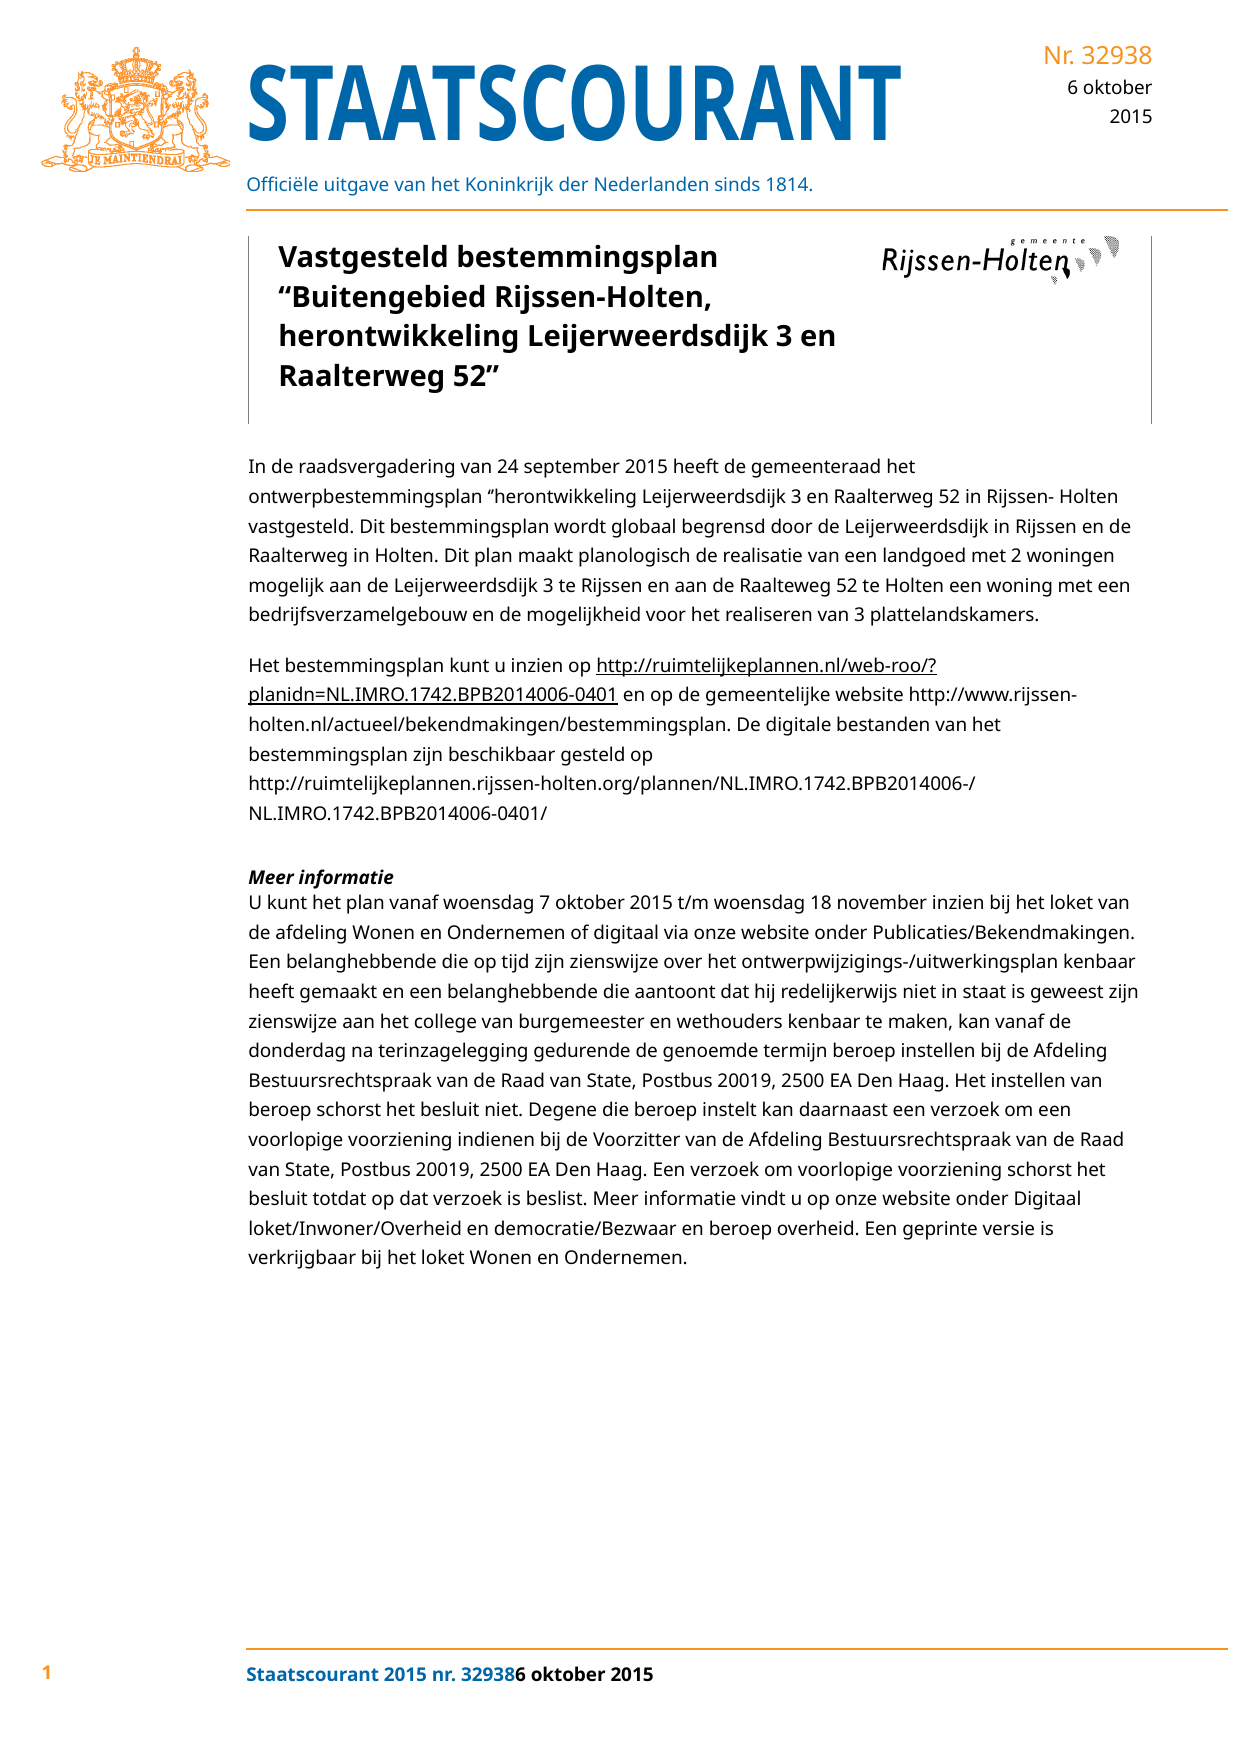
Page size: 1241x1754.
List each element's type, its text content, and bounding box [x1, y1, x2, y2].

picture [41, 47, 231, 172]
text Meer informatie [248, 864, 1152, 889]
table_header Vastgesteld bestemmingsplan “Buitengebied Rijssen-Holten, herontwikkeling Leijerweerdsdijk 3 en Raalterweg 52” [249, 236, 850, 424]
picture [882, 236, 1119, 285]
text U kunt het plan vanaf woensdag 7 oktober 2015 t/m woensdag 18 november inzien bij het loket van de afdeling Wonen en Ondernemen of digitaal via onze website onder Publicaties/Bekendmakingen. Een belanghebbende die op tijd zijn zienswijze over het ontwerpwijzigings-/uitwerkingsplan kenbaar heeft gemaakt en een belanghebbende die aantoont dat hij redelijkerwijs niet in staat is geweest zijn zienswijze aan het college van burgemeester en wethouders kenbaar te maken, kan vanaf de donderdag na terinzagelegging gedurende de genoemde termijn beroep instellen bij de Afdeling Bestuursrechtspraak van de Raad van State, Postbus 20019, 2500 EA Den Haag. Het instellen van beroep schorst het besluit niet. Degene die beroep instelt kan daarnaast een verzoek om een voorlopige voorziening indienen bij de Voorzitter van de Afdeling Bestuursrechtspraak van de Raad van State, Postbus 20019, 2500 EA Den Haag. Een verzoek om voorlopige voorziening schorst het besluit totdat op dat verzoek is beslist. Meer informatie vindt u op onze website onder Digitaal loket/Inwoner/Overheid en democratie/Bezwaar en beroep overheid. Een geprinte versie is verkrijgbaar bij het loket Wonen en Ondernemen. [248, 889, 1152, 1270]
text Het bestemmingsplan kunt u inzien op http://ruimtelijkeplannen.nl/web-roo/?planidn=NL.IMRO.1742.BPB2014006-0401 en op de gemeentelijke website http://www.rijssen-holten.nl/actueel/bekendmakingen/bestemmingsplan. De digitale bestanden van het bestemmingsplan zijn beschikbaar gesteld op http://ruimtelijkeplannen.rijssen-holten.org/plannen/NL.IMRO.1742.BPB2014006-/NL.IMRO.1742.BPB2014006-0401/ [248, 652, 1152, 826]
table_header [850, 236, 1151, 424]
text In de raadsvergadering van 24 september 2015 heeft de gemeenteraad het ontwerpbestemmingsplan ‘’herontwikkeling Leijerweerdsdijk 3 en Raalterweg 52 in Rijssen- Holten vastgesteld. Dit bestemmingsplan wordt globaal begrensd door de Leijerweerdsdijk in Rijssen en de Raalterweg in Holten. Dit plan maakt planologisch de realisatie van een landgoed met 2 woningen mogelijk aan de Leijerweerdsdijk 3 te Rijssen en aan de Raalteweg 52 te Holten een woning met een bedrijfsverzamelgebouw en de mogelijkheid voor het realiseren van 3 plattelandskamers. [248, 454, 1152, 627]
